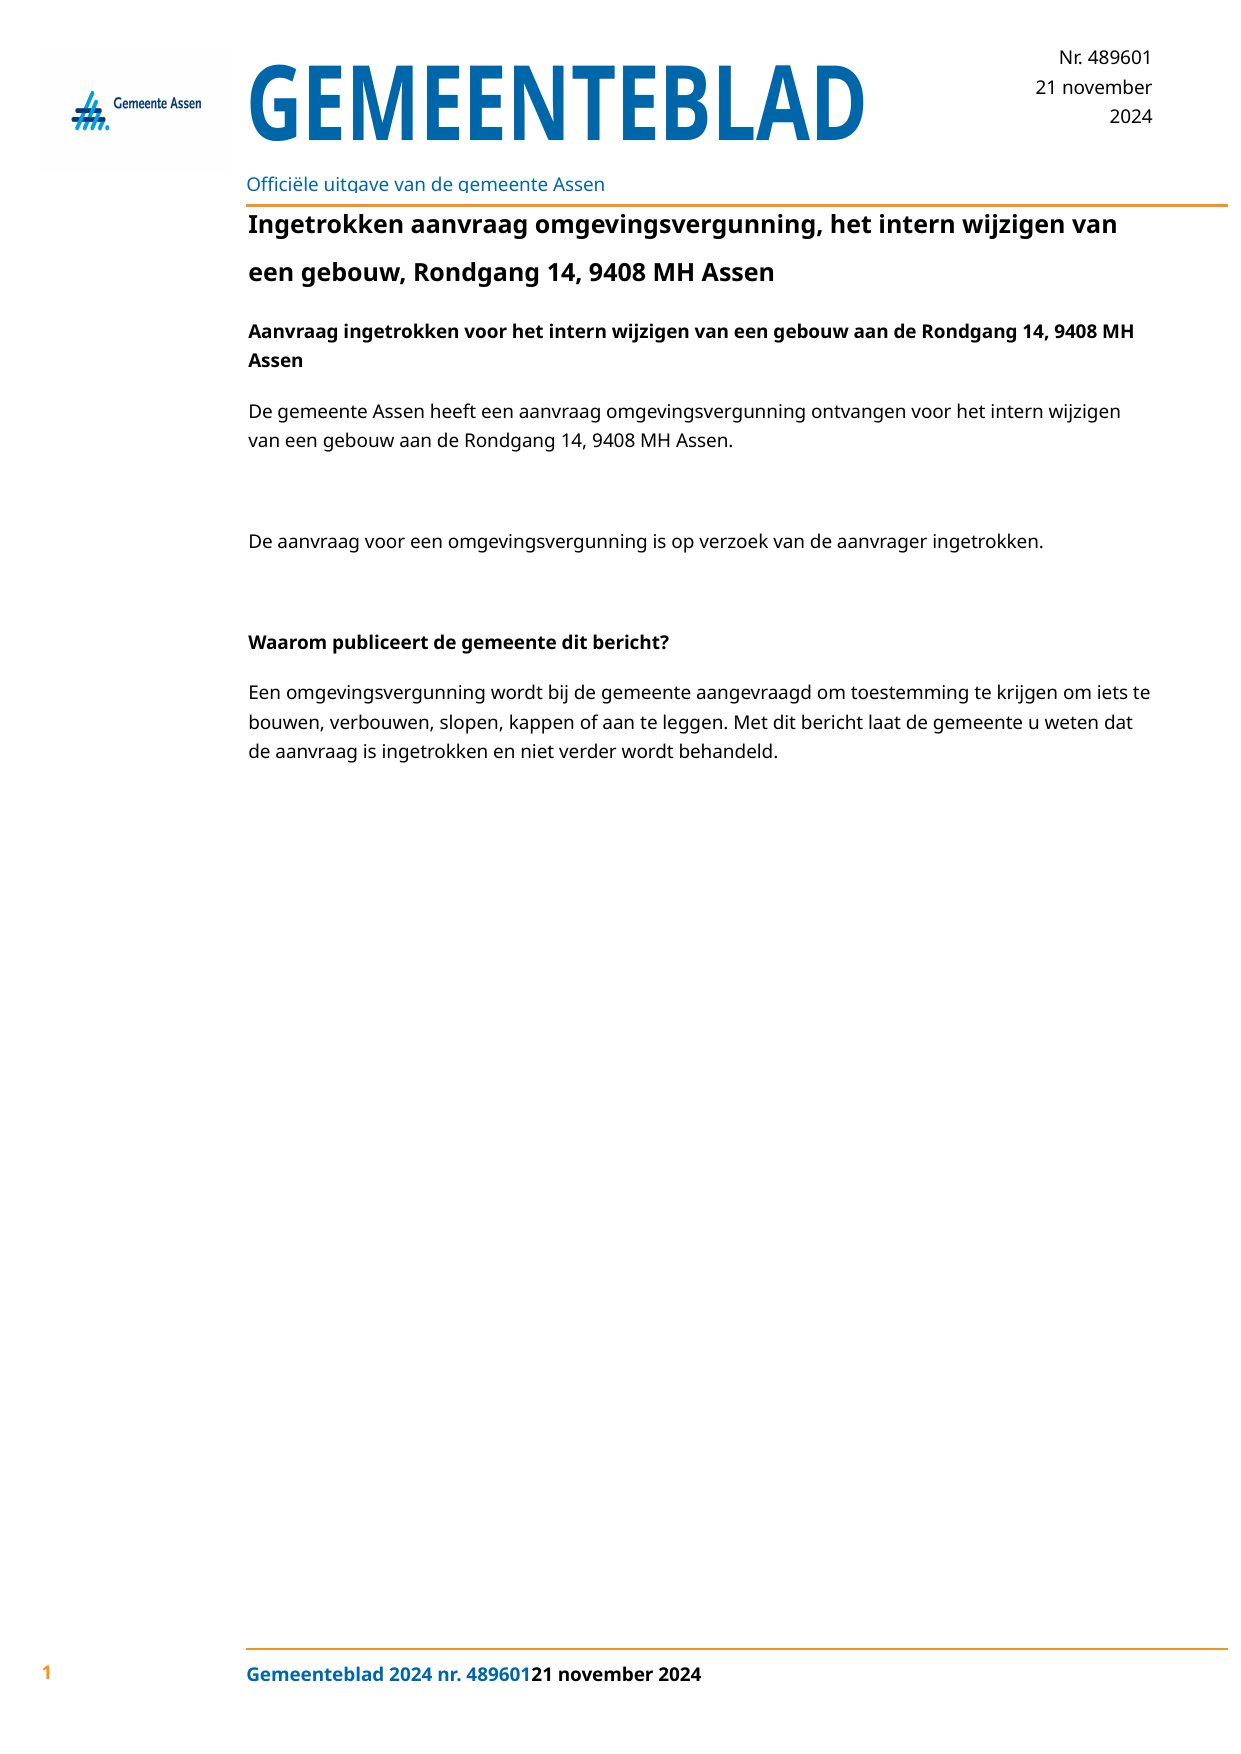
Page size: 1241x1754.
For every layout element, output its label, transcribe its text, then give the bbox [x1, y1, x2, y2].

text Ingetrokken aanvraag omgevingsvergunning, het intern wijzigen van een gebouw, Rondgang 14, 9408 MH Assen [248, 207, 1152, 288]
text De aanvraag voor een omgevingsvergunning is op verzoek van de aanvrager ingetrokken. [248, 528, 1152, 554]
text De gemeente Assen heeft een aanvraag omgevingsvergunning ontvangen voor het intern wijzigen van een gebouw aan de Rondgang 14, 9408 MH Assen. [248, 398, 1152, 453]
text Aanvraag ingetrokken voor het intern wijzigen van een gebouw aan de Rondgang 14, 9408 MH Assen [248, 318, 1152, 373]
picture [41, 47, 231, 172]
text Een omgevingsvergunning wordt bij de gemeente aangevraagd om toestemming te krijgen om iets te bouwen, verbouwen, slopen, kappen of aan te leggen. Met dit bericht laat de gemeente u weten dat de aanvraag is ingetrokken en niet verder wordt behandeld. [248, 679, 1152, 764]
text Waarom publiceert de gemeente dit bericht? [248, 629, 1152, 655]
